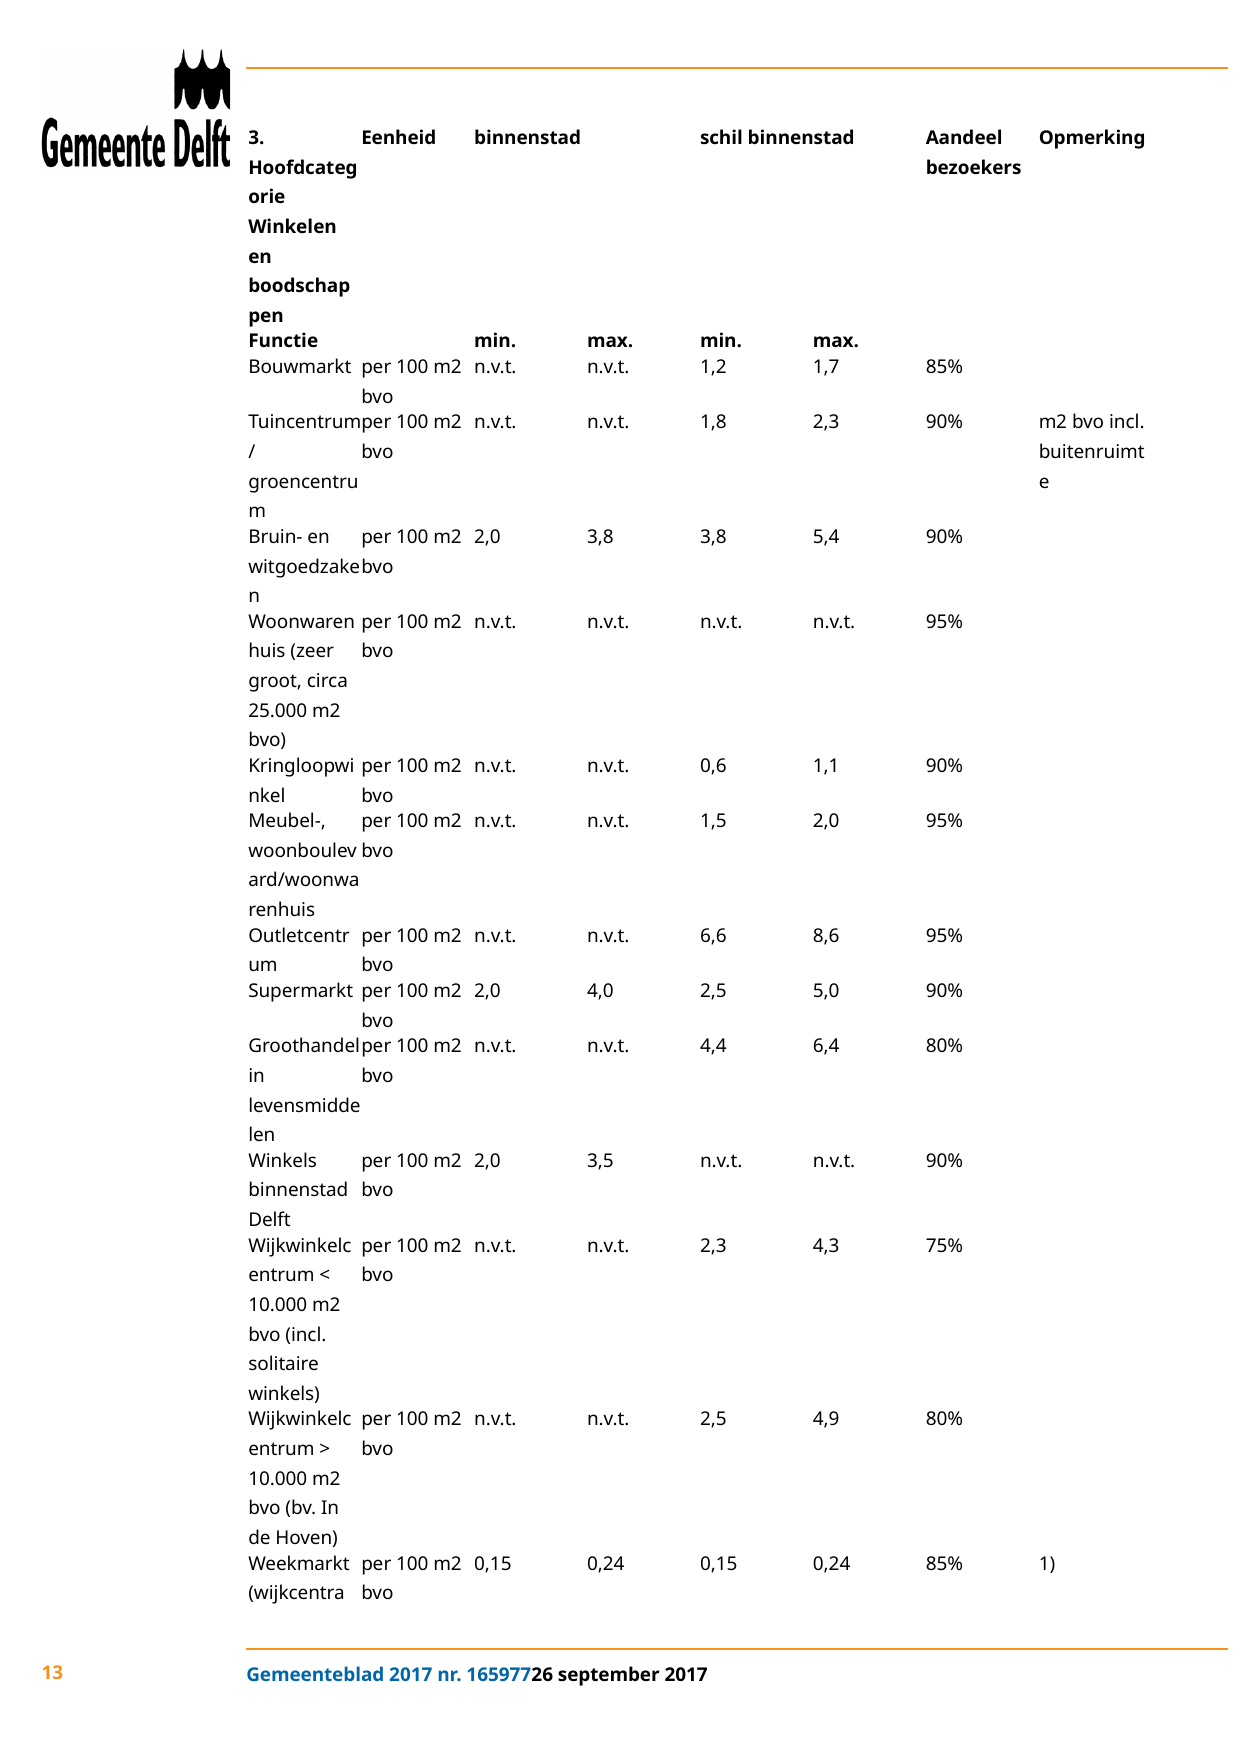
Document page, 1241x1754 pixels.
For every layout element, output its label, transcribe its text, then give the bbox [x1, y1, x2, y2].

table_cell [1039, 1232, 1152, 1406]
table_cell [1039, 354, 1152, 409]
table_cell per 100 m2 bvo [361, 1147, 474, 1232]
table_cell 90% [926, 523, 1038, 608]
table_cell 2,0 [813, 808, 926, 922]
table_cell per 100 m2 bvo [361, 1033, 474, 1147]
table_cell 1,7 [813, 354, 926, 409]
table_cell 95% [926, 808, 1038, 922]
table_cell 2,0 [474, 523, 587, 608]
table_cell 2,3 [700, 1232, 813, 1406]
table_cell 1,2 [700, 354, 813, 409]
table_cell min. [474, 328, 587, 353]
table_cell 80% [926, 1033, 1038, 1147]
table_cell 4,3 [813, 1232, 926, 1406]
table_header Aandeel bezoekers [926, 125, 1038, 328]
table_cell 6,4 [813, 1033, 926, 1147]
table_cell 95% [926, 608, 1038, 752]
table_cell [1039, 328, 1152, 353]
table_cell Woonwarenhuis (zeer groot, circa 25.000 m2 bvo) [248, 608, 361, 752]
table_cell [361, 328, 474, 353]
table_cell 3,5 [587, 1147, 700, 1232]
table_cell n.v.t. [587, 354, 700, 409]
table_cell 0,15 [474, 1550, 587, 1605]
table_cell per 100 m2 bvo [361, 608, 474, 752]
table_cell n.v.t. [474, 1406, 587, 1550]
table_cell n.v.t. [587, 922, 700, 977]
table_cell 85% [926, 1550, 1038, 1605]
table_cell [1039, 1033, 1152, 1147]
table_header Eenheid [361, 125, 474, 328]
table_cell per 100 m2 bvo [361, 808, 474, 922]
table_cell Functie [248, 328, 361, 353]
table_cell [926, 328, 1038, 353]
table_cell n.v.t. [474, 1033, 587, 1147]
table_cell Tuincentrum/groencentrum [248, 409, 361, 523]
table_cell 0,6 [700, 752, 813, 807]
table_cell 2,5 [700, 977, 813, 1033]
table_cell Kringloopwinkel [248, 752, 361, 807]
table_cell 3,8 [587, 523, 700, 608]
table_cell per 100 m2 bvo [361, 1406, 474, 1550]
table_cell n.v.t. [700, 1147, 813, 1232]
table_cell 1,1 [813, 752, 926, 807]
table_cell [1039, 523, 1152, 608]
table_cell n.v.t. [813, 608, 926, 752]
table_cell m2 bvo incl. buitenruimte [1039, 409, 1152, 523]
table_cell max. [587, 328, 700, 353]
table_cell Bouwmarkt [248, 354, 361, 409]
table_cell per 100 m2 bvo [361, 523, 474, 608]
table_cell 2,0 [474, 1147, 587, 1232]
table_cell per 100 m2 bvo [361, 1232, 474, 1406]
table_cell 3,8 [700, 523, 813, 608]
table_cell [1039, 1406, 1152, 1550]
table_cell n.v.t. [587, 409, 700, 523]
table_cell Outletcentrum [248, 922, 361, 977]
table_cell n.v.t. [474, 752, 587, 807]
table_cell 1) [1039, 1550, 1152, 1605]
table_cell [1039, 977, 1152, 1033]
table_cell 90% [926, 752, 1038, 807]
table_cell n.v.t. [587, 1232, 700, 1406]
table_cell Groothandel in levensmiddelen [248, 1033, 361, 1147]
table_cell 0,24 [587, 1550, 700, 1605]
table_cell per 100 m2 bvo [361, 977, 474, 1033]
table_cell Bruin- en witgoedzaken [248, 523, 361, 608]
table_cell Winkels binnenstad Delft [248, 1147, 361, 1232]
table_cell [1039, 1147, 1152, 1232]
table_cell Meubel-, woonboulevard/woonwarenhuis [248, 808, 361, 922]
table_cell 6,6 [700, 922, 813, 977]
picture [41, 47, 231, 172]
table_cell max. [813, 328, 926, 353]
table_cell n.v.t. [700, 608, 813, 752]
table_cell [1039, 752, 1152, 807]
table_cell [1039, 608, 1152, 752]
table_cell 0,15 [700, 1550, 813, 1605]
table_cell n.v.t. [474, 409, 587, 523]
table_cell 80% [926, 1406, 1038, 1550]
table_cell 2,3 [813, 409, 926, 523]
table_header Opmerking [1039, 125, 1152, 328]
table_cell 90% [926, 1147, 1038, 1232]
table_cell n.v.t. [587, 608, 700, 752]
table_cell n.v.t. [587, 1406, 700, 1550]
table_cell 85% [926, 354, 1038, 409]
table_cell n.v.t. [587, 1033, 700, 1147]
table_cell 5,0 [813, 977, 926, 1033]
table_cell 4,0 [587, 977, 700, 1033]
table_cell per 100 m2 bvo [361, 752, 474, 807]
table_cell [1039, 808, 1152, 922]
table_cell 2,5 [700, 1406, 813, 1550]
table_cell per 100 m2 bvo [361, 922, 474, 977]
table_cell 4,4 [700, 1033, 813, 1147]
table_cell n.v.t. [474, 808, 587, 922]
table_cell 95% [926, 922, 1038, 977]
table_cell n.v.t. [474, 354, 587, 409]
table_cell 75% [926, 1232, 1038, 1406]
table_header binnenstad [474, 125, 700, 328]
table_cell min. [700, 328, 813, 353]
table_cell n.v.t. [474, 608, 587, 752]
table_cell 8,6 [813, 922, 926, 977]
table_header 3. Hoofdcategorie Winkelen en boodschappen [248, 125, 361, 328]
table_cell 90% [926, 977, 1038, 1033]
table_cell Wijkwinkelcentrum < 10.000 m2 bvo (incl. solitaire winkels) [248, 1232, 361, 1406]
table_cell 0,24 [813, 1550, 926, 1605]
table_cell [1039, 922, 1152, 977]
table_cell per 100 m2 bvo [361, 1550, 474, 1605]
table_cell 4,9 [813, 1406, 926, 1550]
table_cell Weekmarkt (wijkcentra [248, 1550, 361, 1605]
table_cell n.v.t. [474, 1232, 587, 1406]
table_cell 90% [926, 409, 1038, 523]
table_cell per 100 m2 bvo [361, 354, 474, 409]
table_cell Wijkwinkelcentrum > 10.000 m2 bvo (bv. In de Hoven) [248, 1406, 361, 1550]
table_cell 1,8 [700, 409, 813, 523]
table_cell n.v.t. [587, 752, 700, 807]
table_cell Supermarkt [248, 977, 361, 1033]
table_cell 1,5 [700, 808, 813, 922]
table_cell n.v.t. [587, 808, 700, 922]
table_cell n.v.t. [813, 1147, 926, 1232]
table_cell 5,4 [813, 523, 926, 608]
table_header schil binnenstad [700, 125, 926, 328]
table_cell 2,0 [474, 977, 587, 1033]
table_cell per 100 m2 bvo [361, 409, 474, 523]
table_cell n.v.t. [474, 922, 587, 977]
